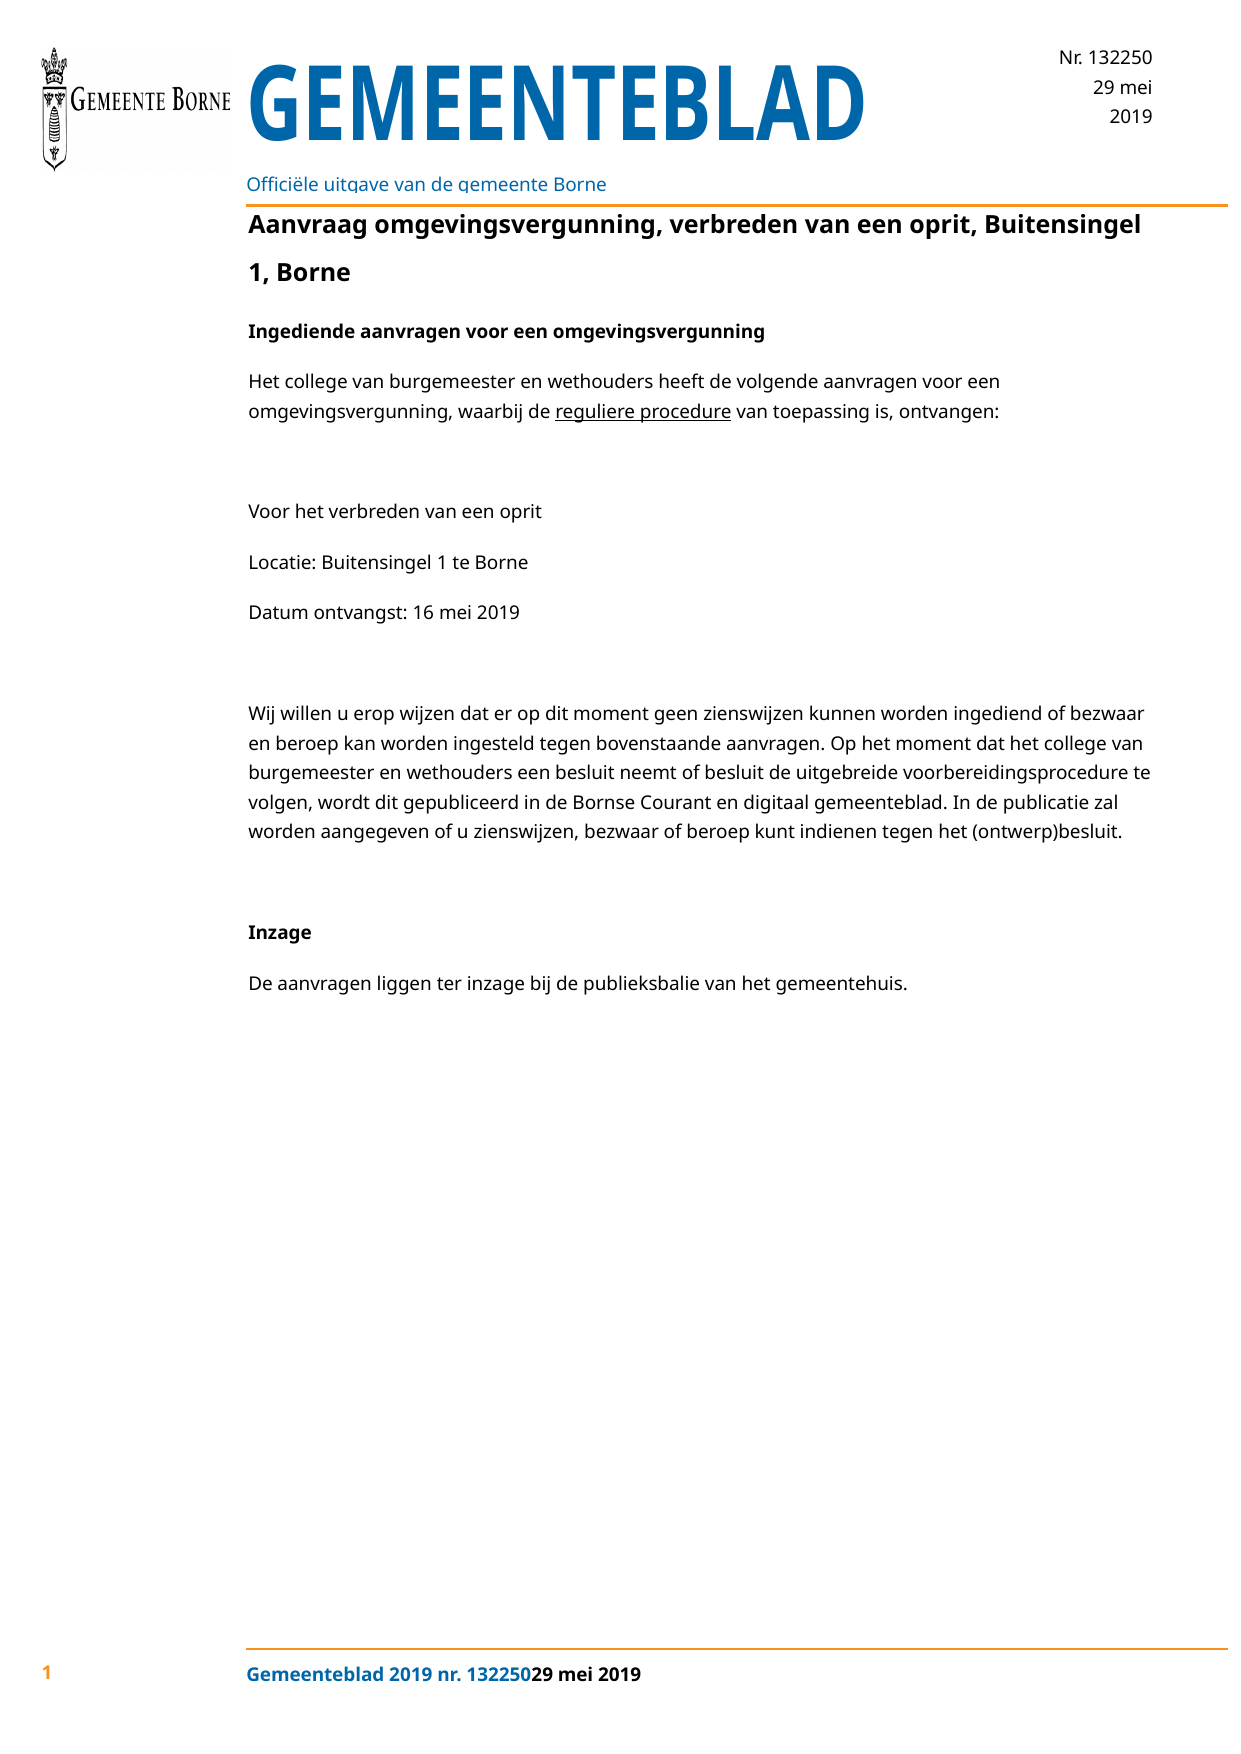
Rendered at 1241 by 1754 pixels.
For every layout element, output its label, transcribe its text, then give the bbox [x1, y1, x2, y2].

text Aanvraag omgevingsvergunning, verbreden van een oprit, Buitensingel 1, Borne [248, 207, 1152, 288]
text Voor het verbreden van een oprit [248, 499, 1152, 524]
text Wij willen u erop wijzen dat er op dit moment geen zienswijzen kunnen worden ingediend of bezwaar en beroep kan worden ingesteld tegen bovenstaande aanvragen. Op het moment dat het college van burgemeester en wethouders een besluit neemt of besluit de uitgebreide voorbereidingsprocedure te volgen, wordt dit gepubliceerd in de Bornse Courant en digitaal gemeenteblad. In de publicatie zal worden aangegeven of u zienswijzen, bezwaar of beroep kunt indienen tegen het (ontwerp)besluit. [248, 700, 1152, 844]
picture [41, 47, 231, 172]
text Locatie: Buitensingel 1 te Borne [248, 549, 1152, 575]
text Datum ontvangst: 16 mei 2019 [248, 599, 1152, 625]
text Het college van burgemeester en wethouders heeft de volgende aanvragen voor een omgevingsvergunning, waarbij de reguliere procedure van toepassing is, ontvangen: [248, 368, 1152, 424]
text De aanvragen liggen ter inzage bij de publieksbalie van het gemeentehuis. [248, 970, 1152, 996]
text Inzage [248, 919, 1152, 945]
text Ingediende aanvragen voor een omgevingsvergunning [248, 318, 1152, 344]
